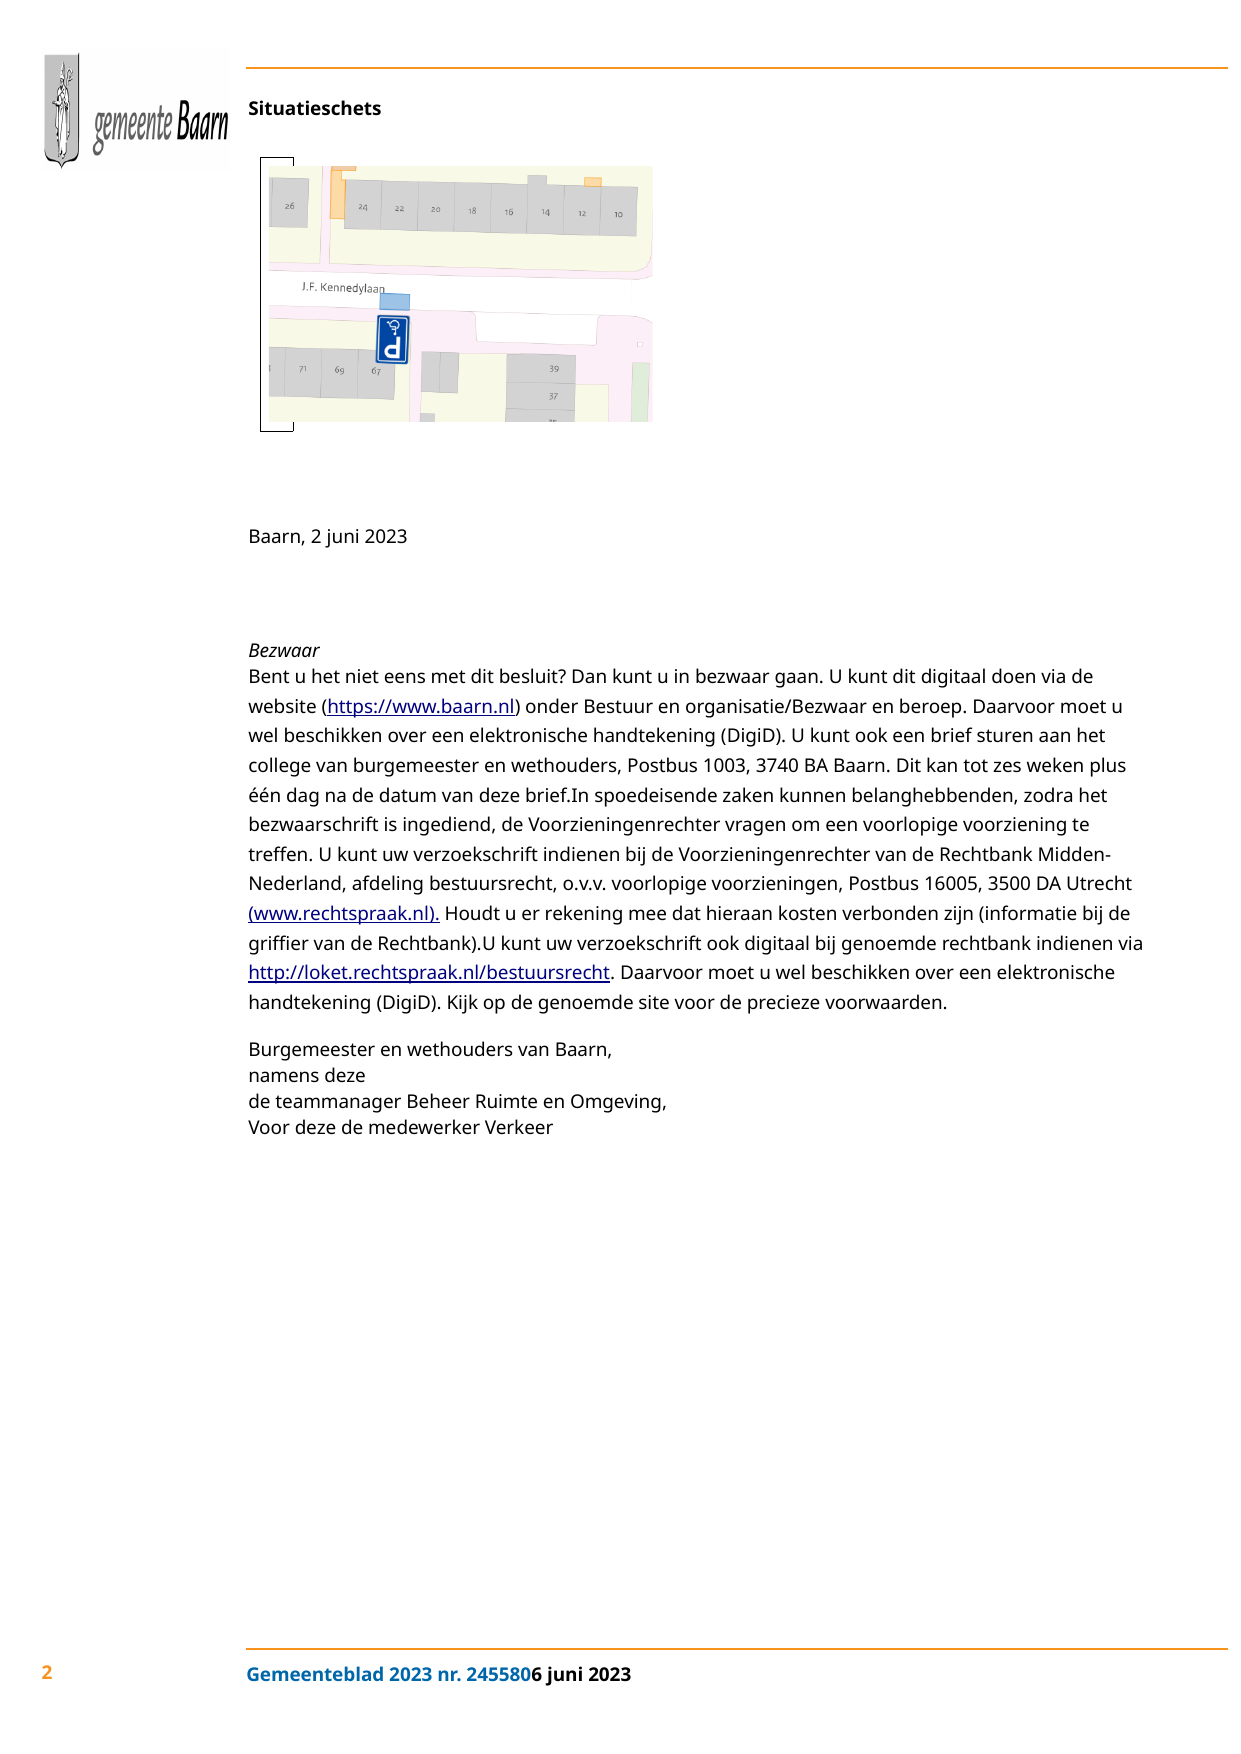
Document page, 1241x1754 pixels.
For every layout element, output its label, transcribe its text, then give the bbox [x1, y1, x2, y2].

text Voor deze de medewerker Verkeer [248, 1114, 1152, 1139]
text Baarn, 2 juni 2023 [248, 523, 1152, 549]
picture [41, 47, 231, 172]
text Bezwaar [248, 638, 1152, 663]
picture [268, 166, 653, 422]
text namens deze [248, 1062, 1152, 1088]
text de teammanager Beheer Ruimte en Omgeving, [248, 1088, 1152, 1114]
text Bent u het niet eens met dit besluit? Dan kunt u in bezwaar gaan. U kunt dit digitaal doen via de website (https://www.baarn.nl) onder Bestuur en organisatie/Bezwaar en beroep. Daarvoor moet u wel beschikken over een elektronische handtekening (DigiD). U kunt ook een brief sturen aan het college van burgemeester en wethouders, Postbus 1003, 3740 BA Baarn. Dit kan tot zes weken plus één dag na de datum van deze brief.In spoedeisende zaken kunnen belanghebbenden, zodra het bezwaarschrift is ingediend, de Voorzieningenrechter vragen om een voorlopige voorziening te treffen. U kunt uw verzoekschrift indienen bij de Voorzieningenrechter van de Rechtbank Midden-Nederland, afdeling bestuursrecht, o.v.v. voorlopige voorzieningen, Postbus 16005, 3500 DA Utrecht (www.rechtspraak.nl). Houdt u er rekening mee dat hieraan kosten verbonden zijn (informatie bij de griffier van de Rechtbank).U kunt uw verzoekschrift ook digitaal bij genoemde rechtbank indienen via http://loket.rechtspraak.nl/bestuursrecht. Daarvoor moet u wel beschikken over een elektronische handtekening (DigiD). Kijk op de genoemde site voor de precieze voorwaarden. [248, 663, 1152, 1014]
text Burgemeester en wethouders van Baarn, [248, 1037, 1152, 1062]
text Situatieschets [248, 95, 1152, 121]
